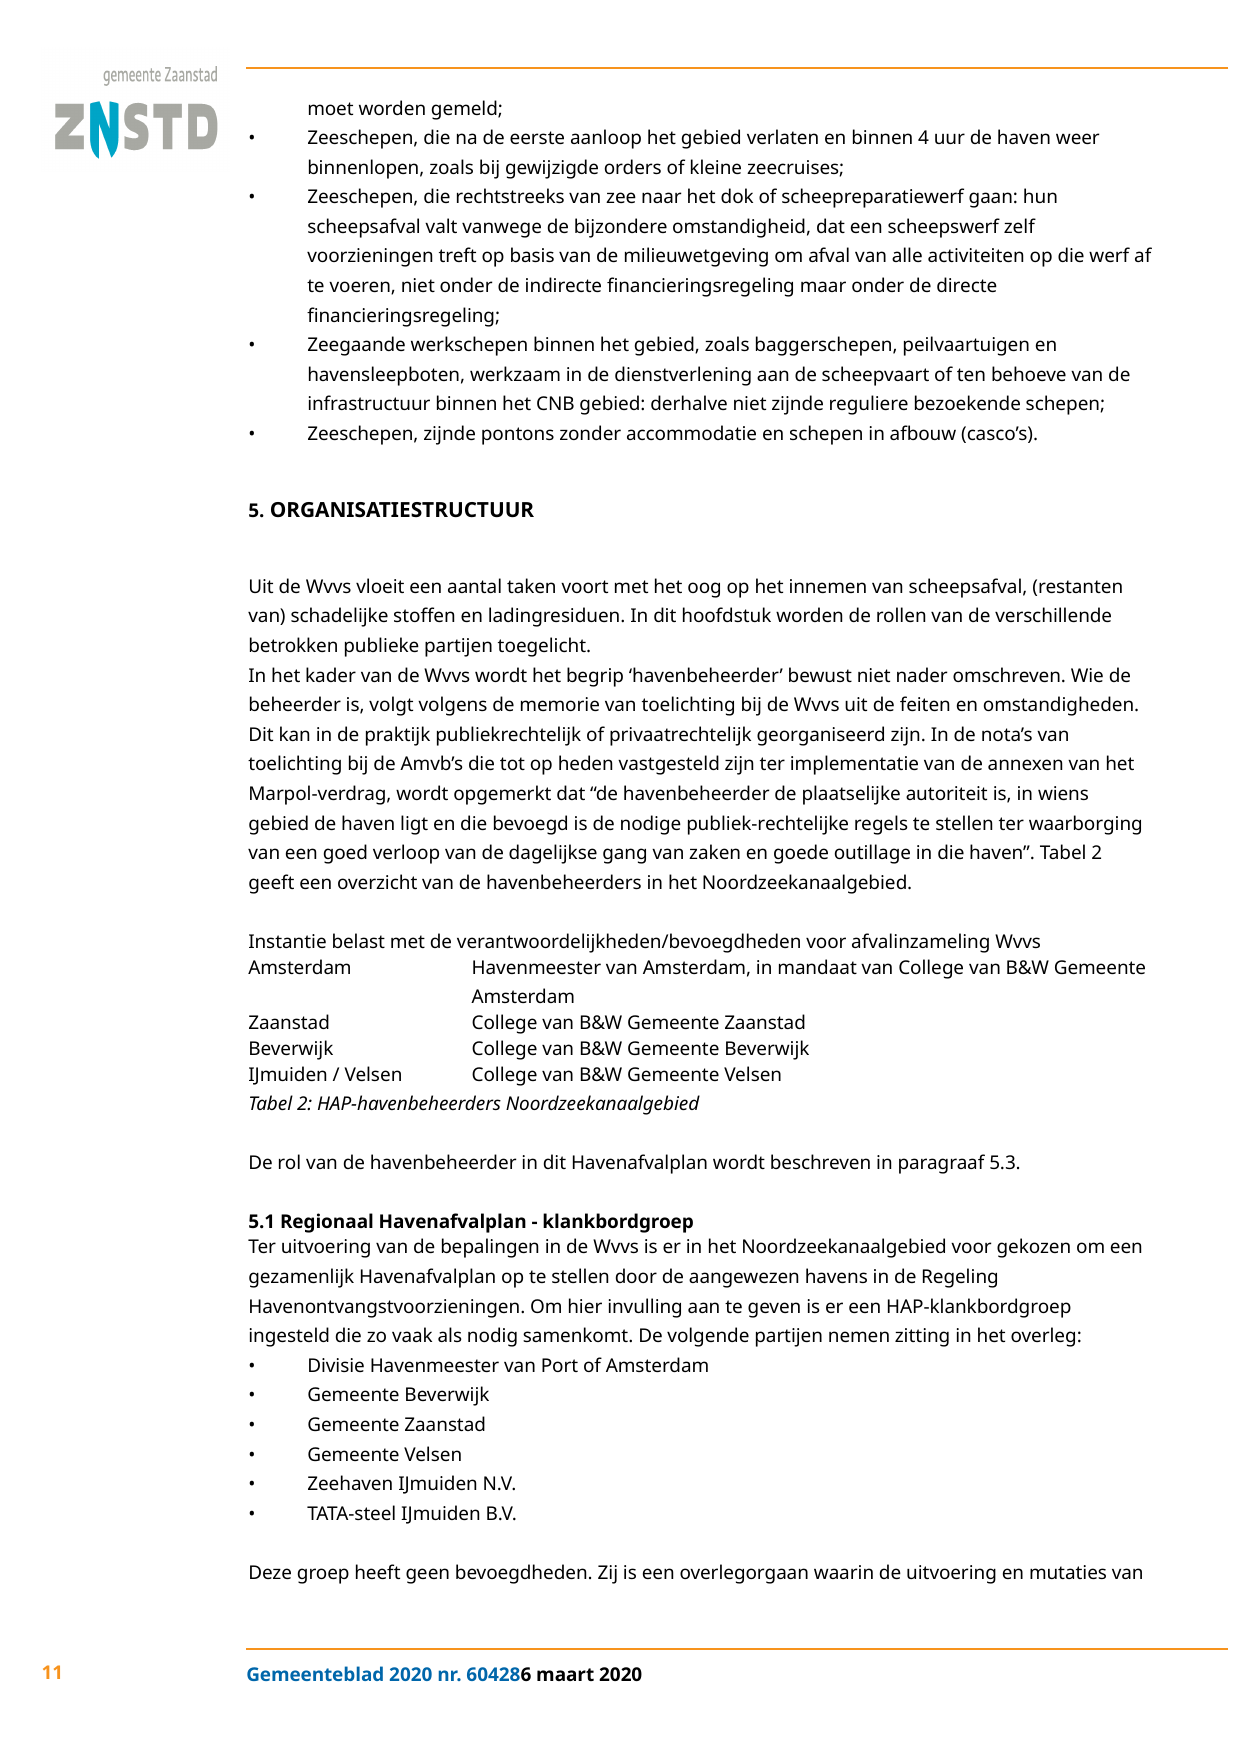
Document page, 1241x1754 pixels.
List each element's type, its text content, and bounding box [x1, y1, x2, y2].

list Divisie Havenmeester van Port of Amsterdam [248, 1352, 1152, 1378]
list moet worden gemeld; [248, 95, 1152, 121]
picture [41, 47, 231, 172]
list Zeegaande werkschepen binnen het gebied, zoals baggerschepen, peilvaartuigen en havensleepboten, werkzaam in de dienstverlening aan de scheepvaart of ten behoeve van de infrastructuur binnen het CNB gebied: derhalve niet zijnde reguliere bezoekende schepen; [248, 331, 1152, 416]
list Zeeschepen, zijnde pontons zonder accommodatie en schepen in afbouw (casco’s). [248, 420, 1152, 446]
table_cell IJmuiden / Velsen [248, 1061, 471, 1086]
list Gemeente Beverwijk [248, 1382, 1152, 1407]
table_header Instantie belast met de verantwoordelijkheden/bevoegdheden voor afvalinzameling Wvvs [248, 928, 1152, 954]
text Deze groep heeft geen bevoegdheden. Zij is een overlegorgaan waarin de uitvoering en mutaties van [248, 1559, 1152, 1585]
text In het kader van de Wvvs wordt het begrip ‘havenbeheerder’ bewust niet nader omschreven. Wie de beheerder is, volgt volgens de memorie van toelichting bij de Wvvs uit de feiten en omstandigheden. Dit kan in de praktijk publiekrechtelijk of privaatrechtelijk georganiseerd zijn. In de nota’s van toelichting bij de Amvb’s die tot op heden vastgesteld zijn ter implementatie van de annexen van het Marpol-verdrag, wordt opgemerkt dat “de havenbeheerder de plaatselijke autoriteit is, in wiens gebied de haven ligt en die bevoegd is de nodige publiek-rechtelijke regels te stellen ter waarborging van een goed verloop van de dagelijkse gang van zaken en goede outillage in die haven”. Tabel 2 geeft een overzicht van de havenbeheerders in het Noordzeekanaalgebied. [248, 662, 1152, 895]
table_cell Beverwijk [248, 1035, 471, 1061]
text De rol van de havenbeheerder in dit Havenafvalplan wordt beschreven in paragraaf 5.3. [248, 1149, 1152, 1174]
text Uit de Wvvs vloeit een aantal taken voort met het oog op het innemen van scheepsafval, (restanten van) schadelijke stoffen en ladingresiduen. In dit hoofdstuk worden de rollen van de verschillende betrokken publieke partijen toegelicht. [248, 573, 1152, 658]
list Zeeschepen, die rechtstreeks van zee naar het dok of scheepreparatiewerf gaan: hun scheepsafval valt vanwege de bijzondere omstandigheid, dat een scheepswerf zelf voorzieningen treft op basis van de milieuwetgeving om afval van alle activiteiten op die werf af te voeren, niet onder de indirecte financieringsregeling maar onder de directe financieringsregeling; [248, 183, 1152, 328]
table_cell College van B&W Gemeente Velsen [471, 1061, 1152, 1086]
table_cell College van B&W Gemeente Zaanstad [471, 1009, 1152, 1035]
text 5. ORGANISATIESTRUCTUUR [248, 495, 1152, 524]
table_cell Amsterdam [248, 954, 471, 1009]
table_cell Zaanstad [248, 1009, 471, 1035]
list Zeeschepen, die na de eerste aanloop het gebied verlaten en binnen 4 uur de haven weer binnenlopen, zoals bij gewijzigde orders of kleine zeecruises; [248, 124, 1152, 180]
list Gemeente Velsen [248, 1441, 1152, 1467]
list Zeehaven IJmuiden N.V. [248, 1470, 1152, 1496]
list TATA-steel IJmuiden B.V. [248, 1500, 1152, 1526]
text Ter uitvoering van de bepalingen in de Wvvs is er in het Noordzeekanaalgebied voor gekozen om een gezamenlijk Havenafvalplan op te stellen door de aangewezen havens in de Regeling Havenontvangstvoorzieningen. Om hier invulling aan te geven is er een HAP-klankbordgroep ingesteld die zo vaak als nodig samenkomt. De volgende partijen nemen zitting in het overleg: [248, 1234, 1152, 1348]
text 5.1 Regionaal Havenafvalplan - klankbordgroep [248, 1208, 1152, 1234]
table_cell College van B&W Gemeente Beverwijk [471, 1035, 1152, 1061]
table_cell Havenmeester van Amsterdam, in mandaat van College van B&W Gemeente Amsterdam [471, 954, 1152, 1009]
text Tabel 2: HAP-havenbeheerders Noordzeekanaalgebied [248, 1090, 1152, 1115]
list Gemeente Zaanstad [248, 1411, 1152, 1437]
